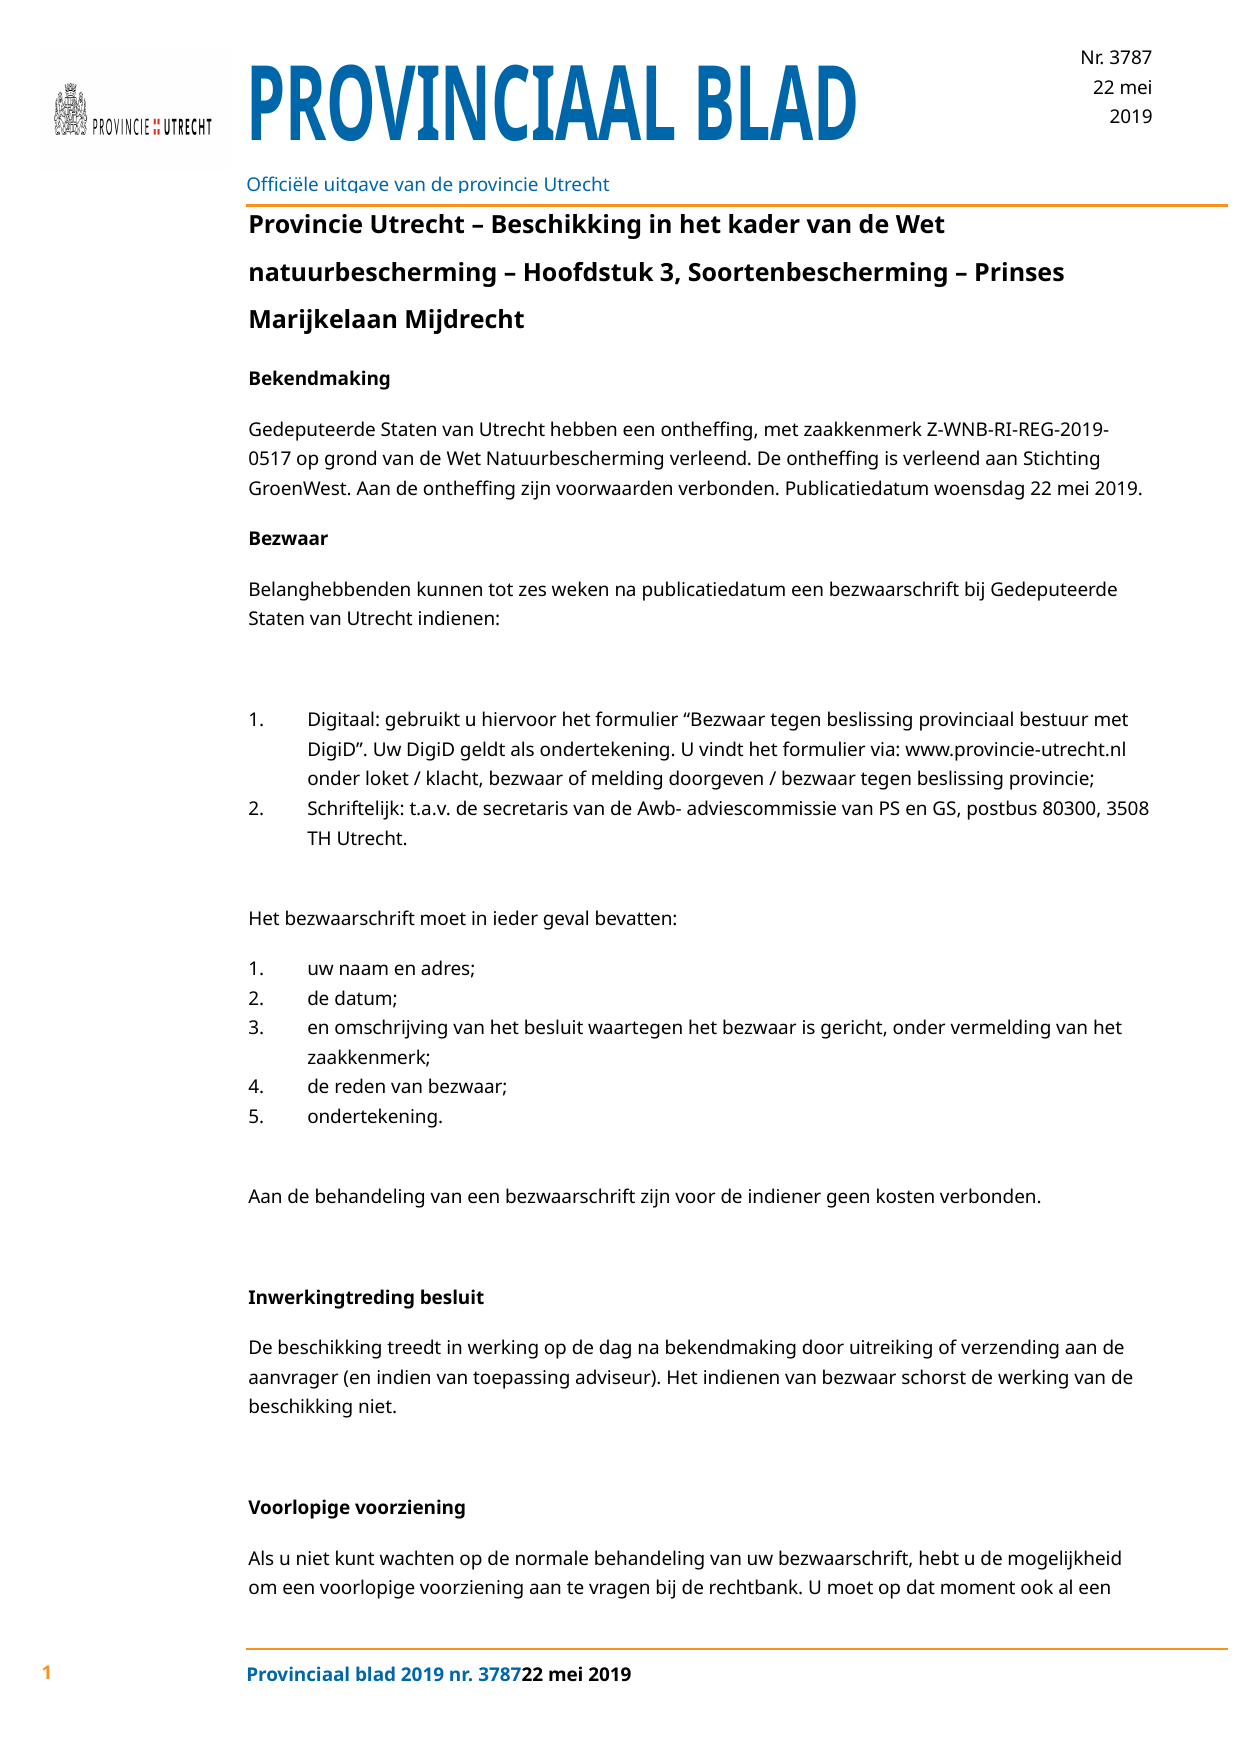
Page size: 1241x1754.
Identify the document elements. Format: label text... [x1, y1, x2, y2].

text Het bezwaarschrift moet in ieder geval bevatten: [248, 905, 1152, 930]
list ondertekening. [248, 1103, 1152, 1129]
text Aan de behandeling van een bezwaarschrift zijn voor de indiener geen kosten verbonden. [248, 1183, 1152, 1209]
text Provincie Utrecht – Beschikking in het kader van de Wet natuurbescherming – Hoofdstuk 3, Soortenbescherming – Prinses Marijkelaan Mijdrecht [248, 207, 1152, 336]
list Schriftelijk: t.a.v. de secretaris van de Awb- adviescommissie van PS en GS, postbus 80300, 3508 TH Utrecht. [248, 795, 1152, 850]
text De beschikking treedt in werking op de dag na bekendmaking door uitreiking of verzending aan de aanvrager (en indien van toepassing adviseur). Het indienen van bezwaar schorst de werking van de beschikking niet. [248, 1334, 1152, 1419]
list Digitaal: gebruikt u hiervoor het formulier “Bezwaar tegen beslissing provinciaal bestuur met DigiD”. Uw DigiD geldt als ondertekening. U vindt het formulier via: www.provincie-utrecht.nl onder loket / klacht, bezwaar of melding doorgeven / bezwaar tegen beslissing provincie; [248, 706, 1152, 791]
list en omschrijving van het besluit waartegen het bezwaar is gericht, onder vermelding van het zaakkenmerk; [248, 1014, 1152, 1069]
text Gedeputeerde Staten van Utrecht hebben een ontheffing, met zaakkenmerk Z-WNB-RI-REG-2019-0517 op grond van de Wet Natuurbescherming verleend. De ontheffing is verleend aan Stichting GroenWest. Aan de ontheffing zijn voorwaarden verbonden. Publicatiedatum woensdag 22 mei 2019. [248, 416, 1152, 501]
text Bekendmaking [248, 366, 1152, 391]
picture [41, 47, 231, 172]
list uw naam en adres; [248, 955, 1152, 981]
text Belanghebbenden kunnen tot zes weken na publicatiedatum een bezwaarschrift bij Gedeputeerde Staten van Utrecht indienen: [248, 576, 1152, 631]
text Voorlopige voorziening [248, 1494, 1152, 1520]
list de reden van bezwaar; [248, 1073, 1152, 1099]
list de datum; [248, 985, 1152, 1010]
text Als u niet kunt wachten op de normale behandeling van uw bezwaarschrift, hebt u de mogelijkheid om een voorlopige voorziening aan te vragen bij de rechtbank. U moet op dat moment ook al een [248, 1545, 1152, 1600]
text Bezwaar [248, 526, 1152, 551]
text Inwerkingtreding besluit [248, 1284, 1152, 1309]
